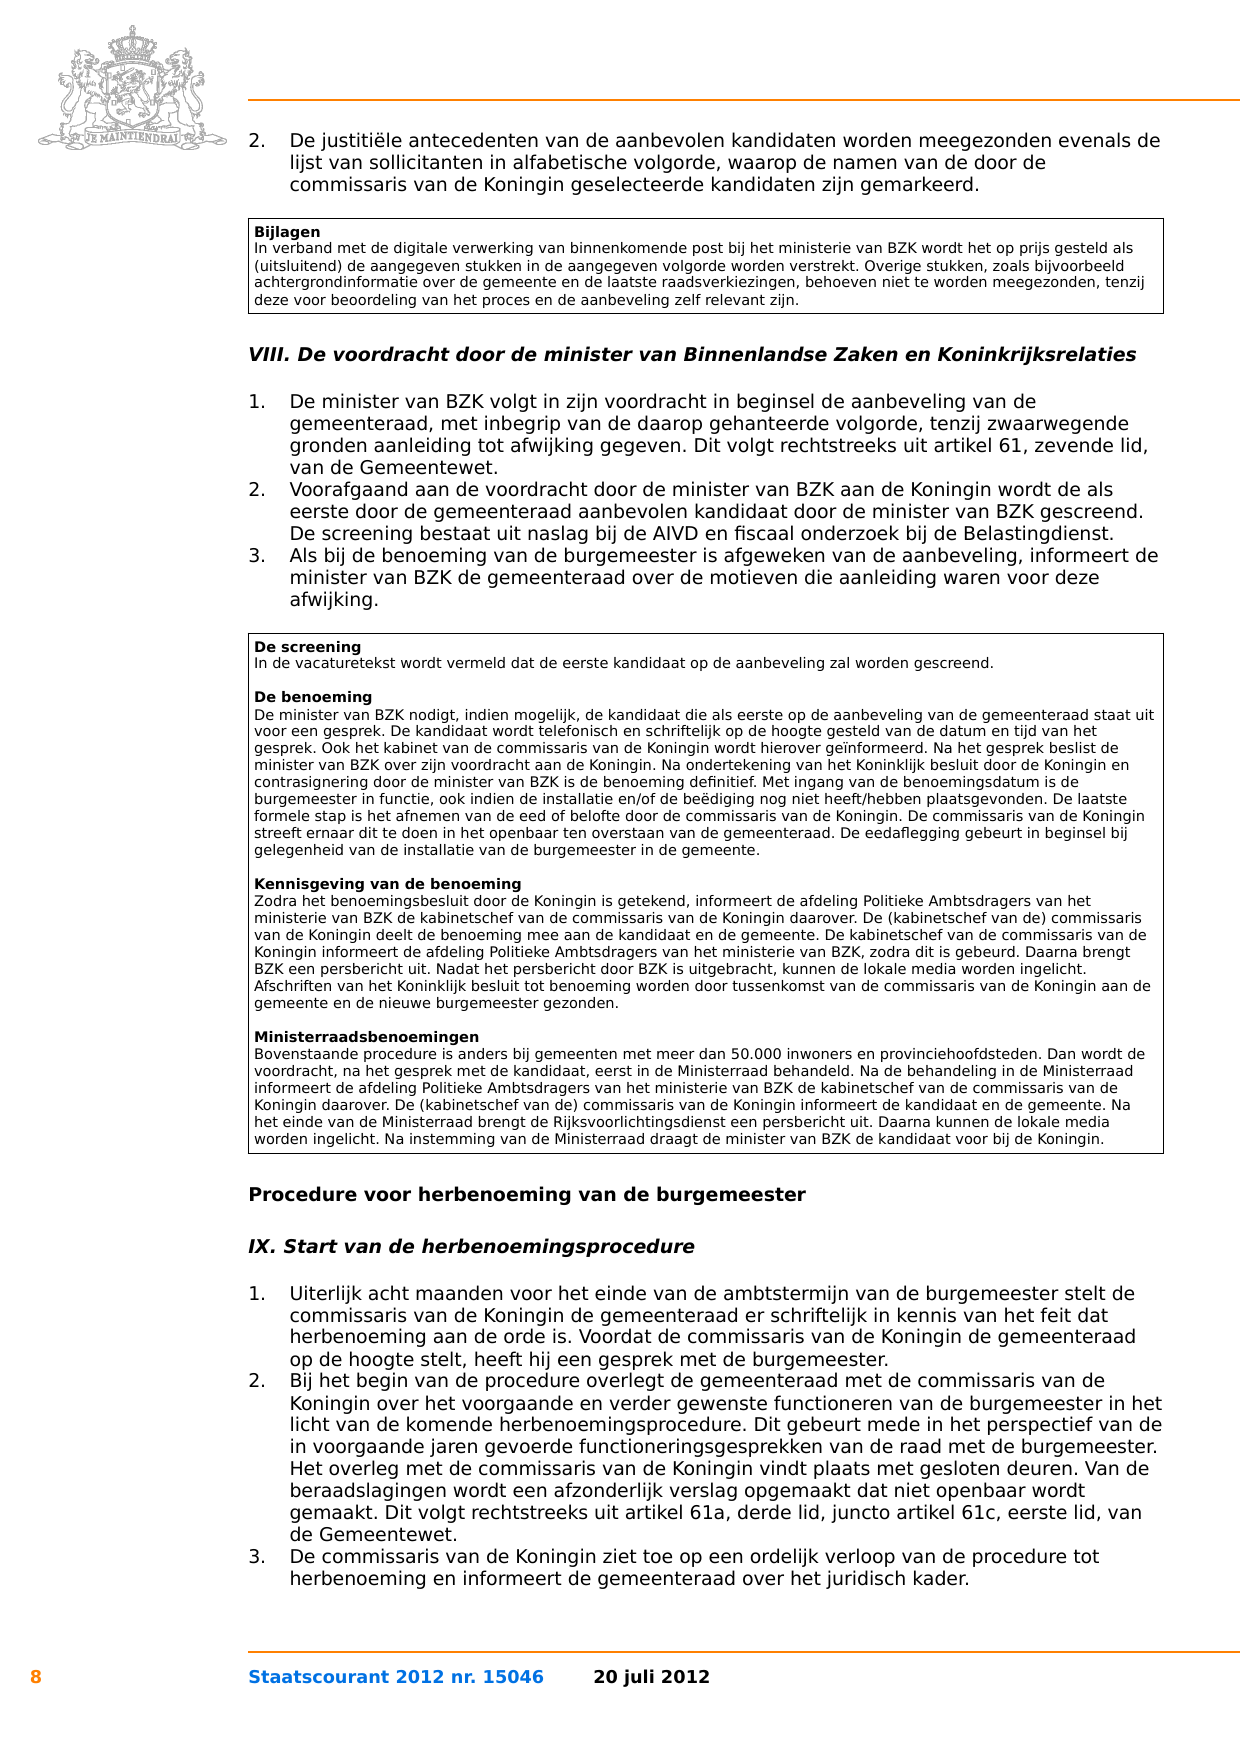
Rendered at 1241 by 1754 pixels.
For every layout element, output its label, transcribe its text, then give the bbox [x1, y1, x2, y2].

table_cell De benoeming [249, 689, 1163, 706]
text 2. De justitiële antecedenten van de aanbevolen kandidaten worden meegezonden evenals de lijst van sollicitanten in alfabetische volgorde, waarop de namen van de door de commissaris van de Koningin geselecteerde kandidaten zijn gemarkeerd. [248, 130, 1163, 196]
table_cell De minister van BZK nodigt, indien mogelijk, de kandidaat die als eerste op de aanbeveling van de gemeenteraad staat uit voor een gesprek. De kandidaat wordt telefonisch en schriftelijk op de hoogte gesteld van de datum en tijd van het gesprek. Ook het kabinet van de commissaris van de Koningin wordt hierover geïnformeerd. Na het gesprek beslist de minister van BZK over zijn voordracht aan de Koningin. Na ondertekening van het Koninklijk besluit door de Koningin en contrasignering door de minister van BZK is de benoeming definitief. Met ingang van de benoemingsdatum is de burgemeester in functie, ook indien de installatie en/of de beëdiging nog niet heeft/hebben plaatsgevonden. De laatste formele stap is het afnemen van de eed of belofte door de commissaris van de Koningin. De commissaris van de Koningin streeft ernaar dit te doen in het openbaar ten overstaan van de gemeenteraad. De eedaflegging gebeurt in beginsel bij gelegenheid van de installatie van de burgemeester in de gemeente. [249, 706, 1163, 859]
text 1. Uiterlijk acht maanden voor het einde van de ambtstermijn van de burgemeester stelt de commissaris van de Koningin de gemeenteraad er schriftelijk in kennis van het feit dat herbenoeming aan de orde is. Voordat de commissaris van de Koningin de gemeenteraad op de hoogte stelt, heeft hij een gesprek met de burgemeester. [248, 1282, 1163, 1370]
picture [38, 25, 227, 150]
subtitle Procedure voor herbenoeming van de burgemeester [248, 1183, 1163, 1206]
text 1. De minister van BZK volgt in zijn voordracht in beginsel de aanbeveling van de gemeenteraad, met inbegrip van de daarop gehanteerde volgorde, tenzij zwaarwegende gronden aanleiding tot afwijking gegeven. Dit volgt rechtstreeks uit artikel 61, zevende lid, van de Gemeentewet. [248, 391, 1163, 479]
table_cell Bovenstaande procedure is anders bij gemeenten met meer dan 50.000 inwoners en provinciehoofdsteden. Dan wordt de voordracht, na het gesprek met de kandidaat, eerst in de Ministerraad behandeld. Na de behandeling in de Ministerraad informeert de afdeling Politieke Ambtsdragers van het ministerie van BZK de kabinetschef van de commissaris van de Koningin daarover. De (kabinetschef van de) commissaris van de Koningin informeert de kandidaat en de gemeente. Na het einde van de Ministerraad brengt de Rijksvoorlichtingsdienst een persbericht uit. Daarna kunnen de lokale media worden ingelicht. Na instemming van de Ministerraad draagt de minister van BZK de kandidaat voor bij de Koningin. [249, 1046, 1163, 1152]
table_cell [249, 673, 1163, 689]
table_cell In verband met de digitale verwerking van binnenkomende post bij het ministerie van BZK wordt het op prijs gesteld als (uitsluitend) de aangegeven stukken in de aangegeven volgorde worden verstrekt. Overige stukken, zoals bijvoorbeeld achtergrondinformatie over de gemeente en de laatste raadsverkiezingen, behoeven niet te worden meegezonden, tenzij deze voor beoordeling van het proces en de aanbeveling zelf relevant zijn. [249, 240, 1163, 313]
subtitle VIII. De voordracht door de minister van Binnenlandse Zaken en Koninkrijksrelaties [248, 344, 1163, 366]
table_cell [249, 1012, 1163, 1029]
text 2. Bij het begin van de procedure overlegt de gemeenteraad met de commissaris van de Koningin over het voorgaande en verder gewenste functioneren van de burgemeester in het licht van de komende herbenoemingsprocedure. Dit gebeurt mede in het perspectief van de in voorgaande jaren gevoerde functioneringsgesprekken van de raad met de burgemeester. Het overleg met de commissaris van de Koningin vindt plaats met gesloten deuren. Van de beraadslagingen wordt een afzonderlijk verslag opgemaakt dat niet openbaar wordt gemaakt. Dit volgt rechtstreeks uit artikel 61a, derde lid, juncto artikel 61c, eerste lid, van de Gemeentewet. [248, 1370, 1163, 1546]
table_header De screening [249, 634, 1163, 655]
text 3. Als bij de benoeming van de burgemeester is afgeweken van de aanbeveling, informeert de minister van BZK de gemeenteraad over de motieven die aanleiding waren voor deze afwijking. [248, 545, 1163, 611]
table_header Bijlagen [249, 219, 1163, 240]
table_cell Ministerraadsbenoemingen [249, 1029, 1163, 1046]
text 3. De commissaris van de Koningin ziet toe op een ordelijk verloop van de procedure tot herbenoeming en informeert de gemeenteraad over het juridisch kader. [248, 1546, 1163, 1590]
table_cell Zodra het benoemingsbesluit door de Koningin is getekend, informeert de afdeling Politieke Ambtsdragers van het ministerie van BZK de kabinetschef van de commissaris van de Koningin daarover. De (kabinetschef van de) commissaris van de Koningin deelt de benoeming mee aan de kandidaat en de gemeente. De kabinetschef van de commissaris van de Koningin informeert de afdeling Politieke Ambtsdragers van het ministerie van BZK, zodra dit is gebeurd. Daarna brengt BZK een persbericht uit. Nadat het persbericht door BZK is uitgebracht, kunnen de lokale media worden ingelicht. Afschriften van het Koninklijk besluit tot benoeming worden door tussenkomst van de commissaris van de Koningin aan de gemeente en de nieuwe burgemeester gezonden. [249, 893, 1163, 1012]
table_cell Kennisgeving van de benoeming [249, 876, 1163, 893]
table_cell In de vacaturetekst wordt vermeld dat de eerste kandidaat op de aanbeveling zal worden gescreend. [249, 655, 1163, 672]
text 2. Voorafgaand aan de voordracht door de minister van BZK aan de Koningin wordt de als eerste door de gemeenteraad aanbevolen kandidaat door de minister van BZK gescreend. De screening bestaat uit naslag bij de AIVD en fiscaal onderzoek bij de Belastingdienst. [248, 479, 1163, 545]
subtitle IX. Start van de herbenoemingsprocedure [248, 1236, 1163, 1257]
table_cell [249, 859, 1163, 876]
